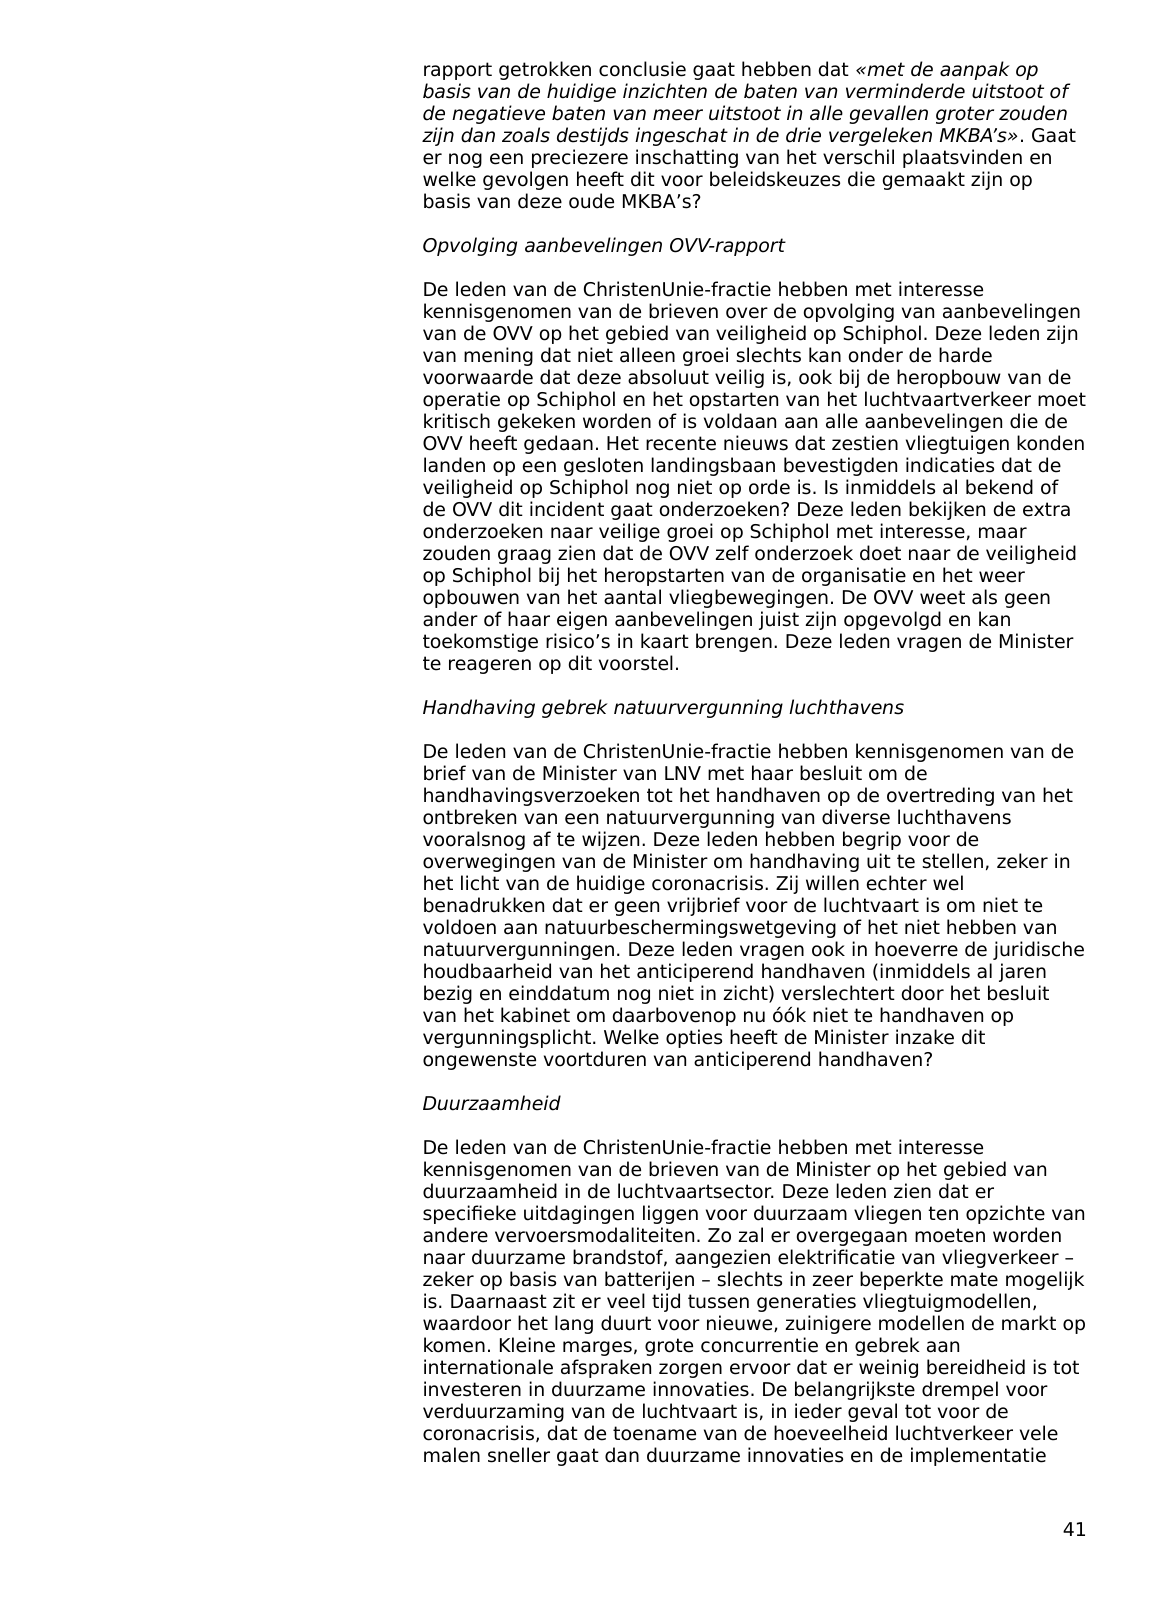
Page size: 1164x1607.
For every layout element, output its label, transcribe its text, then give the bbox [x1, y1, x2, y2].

text De leden van de ChristenUnie-fractie hebben met interesse kennisgenomen van de brieven over de opvolging van aanbevelingen van de OVV op het gebied van veiligheid op Schiphol. Deze leden zijn van mening dat niet alleen groei slechts kan onder de harde voorwaarde dat deze absoluut veilig is, ook bij de heropbouw van de operatie op Schiphol en het opstarten van het luchtvaartverkeer moet kritisch gekeken worden of is voldaan aan alle aanbevelingen die de OVV heeft gedaan. Het recente nieuws dat zestien vliegtuigen konden landen op een gesloten landingsbaan bevestigden indicaties dat de veiligheid op Schiphol nog niet op orde is. Is inmiddels al bekend of de OVV dit incident gaat onderzoeken? Deze leden bekijken de extra onderzoeken naar veilige groei op Schiphol met interesse, maar zouden graag zien dat de OVV zelf onderzoek doet naar de veiligheid op Schiphol bij het heropstarten van de organisatie en het weer opbouwen van het aantal vliegbewegingen. De OVV weet als geen ander of haar eigen aanbevelingen juist zijn opgevolgd en kan toekomstige risico’s in kaart brengen. Deze leden vragen de Minister te reageren op dit voorstel. [422, 279, 1087, 675]
subtitle Opvolging aanbevelingen OVV-rapport [422, 235, 1087, 257]
text De leden van de ChristenUnie-fractie hebben met interesse kennisgenomen van de brieven van de Minister op het gebied van duurzaamheid in de luchtvaartsector. Deze leden zien dat er specifieke uitdagingen liggen voor duurzaam vliegen ten opzichte van andere vervoersmodaliteiten. Zo zal er overgegaan moeten worden naar duurzame brandstof, aangezien elektrificatie van vliegverkeer – zeker op basis van batterijen – slechts in zeer beperkte mate mogelijk is. Daarnaast zit er veel tijd tussen generaties vliegtuigmodellen, waardoor het lang duurt voor nieuwe, zuinigere modellen de markt op komen. Kleine marges, grote concurrentie en gebrek aan internationale afspraken zorgen ervoor dat er weinig bereidheid is tot investeren in duurzame innovaties. De belangrijkste drempel voor verduurzaming van de luchtvaart is, in ieder geval tot voor de coronacrisis, dat de toename van de hoeveelheid luchtverkeer vele malen sneller gaat dan duurzame innovaties en de implementatie [422, 1137, 1087, 1467]
subtitle Handhaving gebrek natuurvergunning luchthavens [422, 697, 1087, 719]
text rapport getrokken conclusie gaat hebben dat «met de aanpak op basis van de huidige inzichten de baten van verminderde uitstoot of de negatieve baten van meer uitstoot in alle gevallen groter zouden zijn dan zoals destijds ingeschat in de drie vergeleken MKBA’s». Gaat er nog een preciezere inschatting van het verschil plaatsvinden en welke gevolgen heeft dit voor beleidskeuzes die gemaakt zijn op basis van deze oude MKBA’s? [422, 59, 1087, 213]
text De leden van de ChristenUnie-fractie hebben kennisgenomen van de brief van de Minister van LNV met haar besluit om de handhavingsverzoeken tot het handhaven op de overtreding van het ontbreken van een natuurvergunning van diverse luchthavens vooralsnog af te wijzen. Deze leden hebben begrip voor de overwegingen van de Minister om handhaving uit te stellen, zeker in het licht van de huidige coronacrisis. Zij willen echter wel benadrukken dat er geen vrijbrief voor de luchtvaart is om niet te voldoen aan natuurbeschermingswetgeving of het niet hebben van natuurvergunningen. Deze leden vragen ook in hoeverre de juridische houdbaarheid van het anticiperend handhaven (inmiddels al jaren bezig en einddatum nog niet in zicht) verslechtert door het besluit van het kabinet om daarbovenop nu óók niet te handhaven op vergunningsplicht. Welke opties heeft de Minister inzake dit ongewenste voortduren van anticiperend handhaven? [422, 741, 1087, 1071]
subtitle Duurzaamheid [422, 1093, 1087, 1115]
